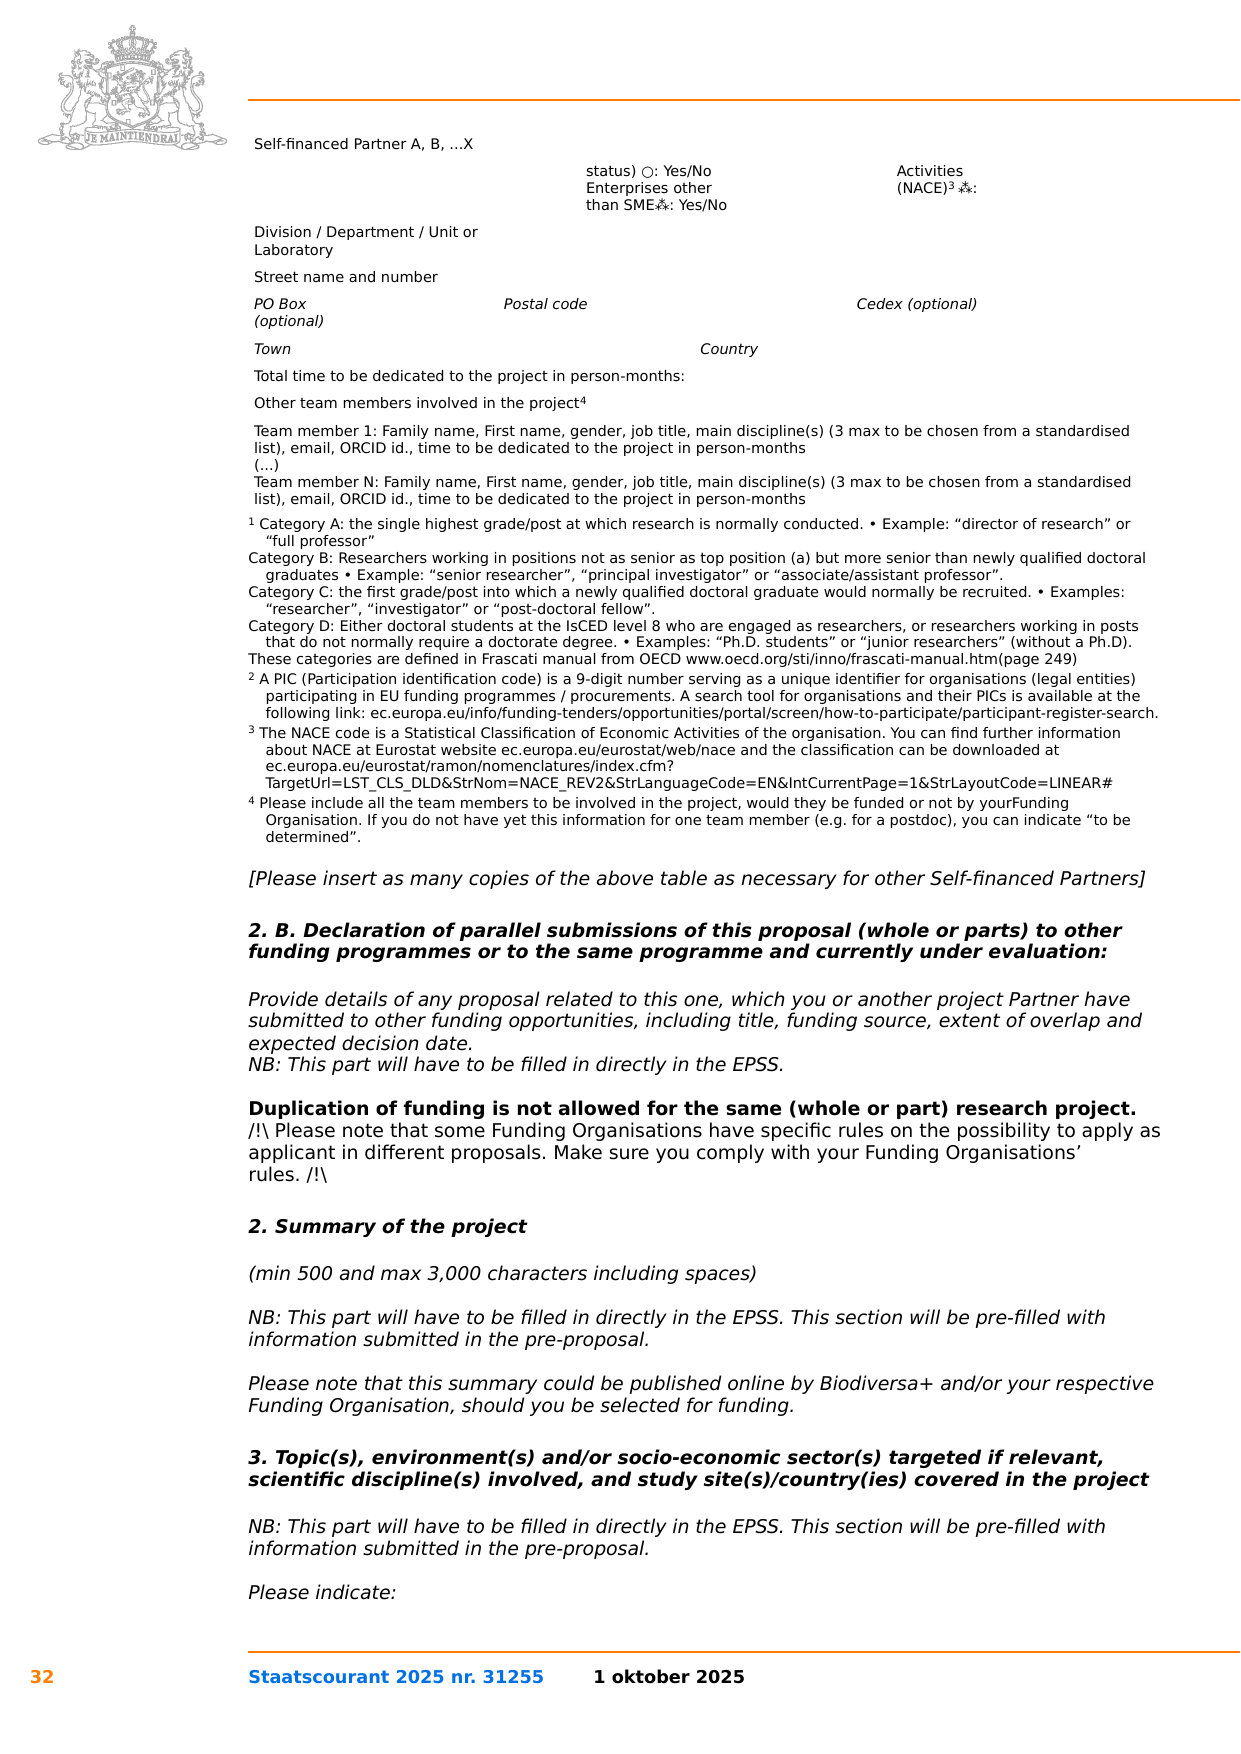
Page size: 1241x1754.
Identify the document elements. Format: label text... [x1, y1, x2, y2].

text Please indicate: [248, 1582, 1163, 1603]
table_cell [498, 220, 1163, 263]
table_cell Division / Department / Unit or Laboratory [249, 220, 497, 263]
subtitle 2. Summary of the project [248, 1216, 1163, 1238]
table_cell Town [249, 336, 385, 362]
table_cell [988, 291, 1163, 335]
table_cell [1009, 158, 1163, 219]
table_cell Total time to be dedicated to the project in person-months: [249, 363, 1163, 389]
text NB: This part will have to be filled in directly in the EPSS. This section will be pre-filled with information submitted in the pre-proposal. [248, 1307, 1163, 1351]
table_cell [851, 336, 1163, 362]
table_cell [386, 291, 497, 335]
text NB: This part will have to be filled in directly in the EPSS. This section will be pre-filled with information submitted in the pre-proposal. [248, 1516, 1163, 1560]
subtitle 2. B. Declaration of parallel submissions of this proposal (whole or parts) to other funding programmes or to the same programme and currently under evaluation: [248, 919, 1163, 963]
text Duplication of funding is not allowed for the same (whole or part) research project. [248, 1098, 1163, 1120]
text Provide details of any proposal related to this one, which you or another project Partner have submitted to other funding opportunities, including title, funding source, extent of overlap and expected decision date. [248, 988, 1163, 1054]
table_cell Postal code [498, 291, 694, 335]
table_cell [695, 291, 850, 335]
text Please note that this summary could be published online by Biodiversa+ and/or your respective Funding Organisation, should you be selected for funding. [248, 1373, 1163, 1417]
table_cell Other team members involved in the project4 [249, 391, 1163, 417]
text (min 500 and max 3,000 characters including spaces) [248, 1263, 1163, 1285]
table_cell Activities (NACE)3⁂: [891, 158, 1008, 219]
text /!\ Please note that some Funding Organisations have specific rules on the possibility to apply as applicant in different proposals. Make sure you comply with your Funding Organisations’ rules. /!\ [248, 1120, 1163, 1186]
table_cell [249, 158, 497, 219]
table_cell [386, 336, 694, 362]
table_cell [498, 158, 579, 219]
text [Please insert as many copies of the above table as necessary for other Self-financed Partners] [248, 867, 1163, 889]
picture [38, 25, 227, 150]
table_cell [498, 264, 1163, 290]
table_cell Cedex (optional) [851, 291, 987, 335]
subtitle 3. Topic(s), environment(s) and/or socio-economic sector(s) targeted if relevant, scientific discipline(s) involved, and study site(s)/country(ies) covered in the project [248, 1447, 1163, 1491]
table_cell PO Box (optional) [249, 291, 385, 335]
table_cell [756, 158, 890, 219]
table_cell status) ○: Yes/No Enterprises other than SME⁂: Yes/No [580, 158, 755, 219]
table_header Self-financed Partner A, B, ...X [249, 131, 1163, 157]
table_cell Street name and number [249, 264, 497, 290]
table_cell Country [695, 336, 850, 362]
text NB: This part will have to be filled in directly in the EPSS. [248, 1054, 1163, 1076]
table_cell Team member 1: Family name, First name, gender, job title, main discipline(s) (3 max to be chosen from a standardised list), email, ORCID id., time to be dedicated to the project in person-months (...) Team member N: Family name, First name, gender, job title, main discipline(s) (3 max to be chosen from a standardised list), email, ORCID id., time to be dedicated to the project in person-months [249, 418, 1163, 512]
table_cell 1 Category A: the single highest grade/post at which research is normally conducted. • Example: “director of research” or “full professor” Category B: Researchers working in positions not as senior as top position (a) but more senior than newly qualified doctoral graduates • Example: “senior researcher”, “principal investigator” or “associate/assistant professor”. Category C: the first grade/post into which a newly qualified doctoral graduate would normally be recruited. • Examples: “researcher”, “investigator” or “post-doctoral fellow”. Category D: Either doctoral students at the IsCED level 8 who are engaged as researchers, or researchers working in posts that do not normally require a doctorate degree. • Examples: “Ph.D. students” or “junior researchers” (without a Ph.D). These categories are defined in Frascati manual from OECD www.oecd.org/sti/inno/frascati-manual.htm(page 249) 2 A PIC (Participation identification code) is a 9-digit number serving as a unique identifier for organisations (legal entities) participating in EU funding programmes / procurements. A search tool for organisations and their PICs is available at the following link: ec.europa.eu/info/funding-tenders/opportunities/portal/screen/how-to-participate/participant-register-search. 3 The NACE code is a Statistical Classification of Economic Activities of the organisation. You can find further information about NACE at Eurostat website ec.europa.eu/eurostat/web/nace and the classification can be downloaded at ec.europa.eu/eurostat/ramon/nomenclatures/index.cfm?TargetUrl=LST_CLS_DLD&StrNom=NACE_REV2&StrLanguageCode=EN&IntCurrentPage=1&StrLayoutCode=LINEAR# 4 Please include all the team members to be involved in the project, would they be funded or not by yourFunding Organisation. If you do not have yet this information for one team member (e.g. for a postdoc), you can indicate “to be determined”. [248, 513, 1163, 846]
